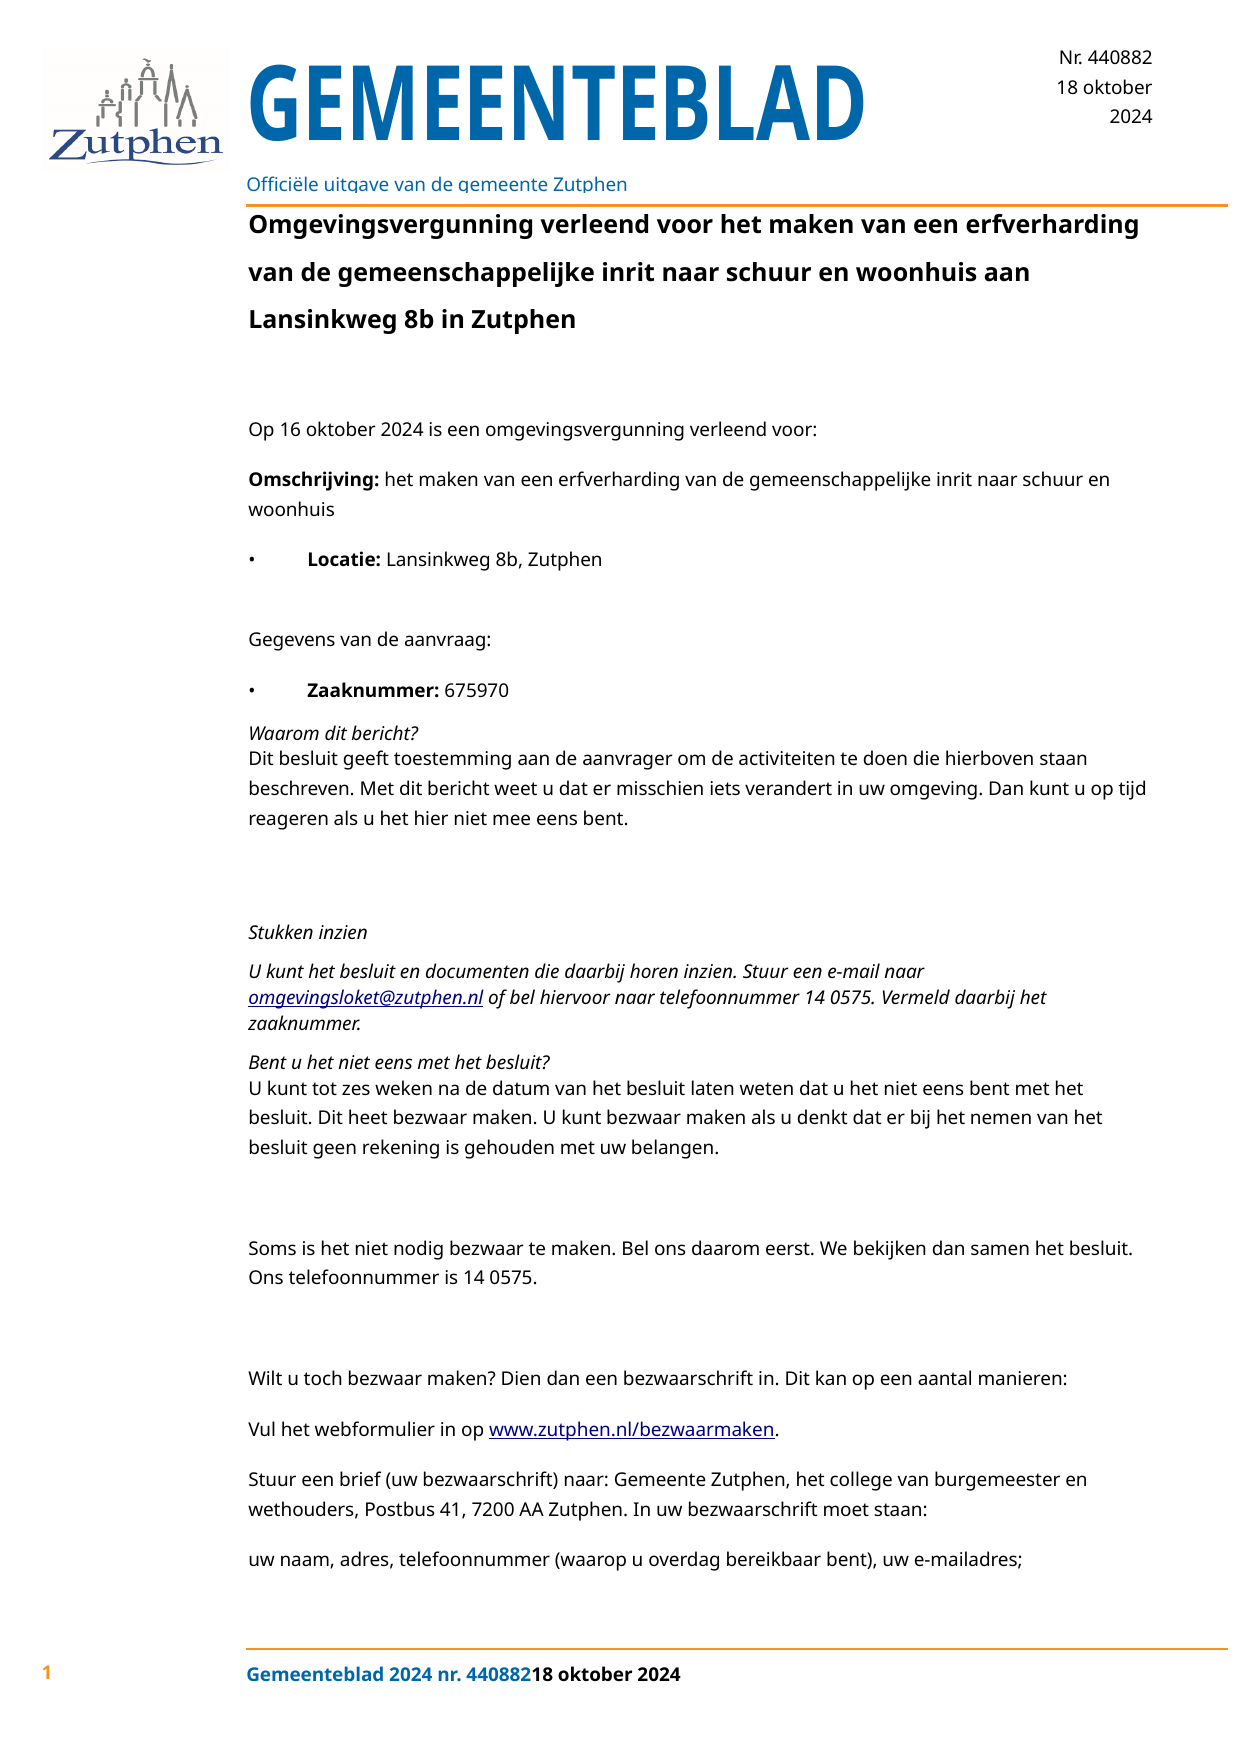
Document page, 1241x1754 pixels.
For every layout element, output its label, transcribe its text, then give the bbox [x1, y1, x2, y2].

text Stuur een brief (uw bezwaarschrift) naar: Gemeente Zutphen, het college van burgemeester en wethouders, Postbus 41, 7200 AA Zutphen. In uw bezwaarschrift moet staan: [248, 1466, 1152, 1521]
text Op 16 oktober 2024 is een omgevingsvergunning verleend voor: [248, 416, 1152, 442]
text Stukken inzien [248, 919, 1152, 945]
text Gegevens van de aanvraag: [248, 626, 1152, 652]
text U kunt tot zes weken na de datum van het besluit laten weten dat u het niet eens bent met het besluit. Dit heet bezwaar maken. U kunt bezwaar maken als u denkt dat er bij het nemen van het besluit geen rekening is gehouden met uw belangen. [248, 1075, 1152, 1160]
text Omschrijving: het maken van een erfverharding van de gemeenschappelijke inrit naar schuur en woonhuis [248, 466, 1152, 522]
list Zaaknummer: 675970 [248, 677, 1152, 702]
text Waarom dit bericht? [248, 720, 1152, 746]
text Dit besluit geeft toestemming aan de aanvrager om de activiteiten te doen die hierboven staan beschreven. Met dit bericht weet u dat er misschien iets verandert in uw omgeving. Dan kunt u op tijd reageren als u het hier niet mee eens bent. [248, 746, 1152, 831]
picture [41, 47, 231, 172]
text Soms is het niet nodig bezwaar te maken. Bel ons daarom eerst. We bekijken dan samen het besluit. Ons telefoonnummer is 14 0575. [248, 1235, 1152, 1290]
text Bent u het niet eens met het besluit? [248, 1049, 1152, 1075]
text U kunt het besluit en documenten die daarbij horen inzien. Stuur een e-mail naar omgevingsloket@zutphen.nl of bel hiervoor naar telefoonnummer 14 0575. Vermeld daarbij het zaaknummer. [248, 958, 1152, 1036]
text Omgevingsvergunning verleend voor het maken van een erfverharding van de gemeenschappelijke inrit naar schuur en woonhuis aan Lansinkweg 8b in Zutphen [248, 207, 1152, 336]
text Vul het webformulier in op www.zutphen.nl/bezwaarmaken. [248, 1416, 1152, 1441]
list Locatie: Lansinkweg 8b, Zutphen [248, 546, 1152, 572]
text uw naam, adres, telefoonnummer (waarop u overdag bereikbaar bent), uw e-mailadres; [248, 1546, 1152, 1572]
text Wilt u toch bezwaar maken? Dien dan een bezwaarschrift in. Dit kan op een aantal manieren: [248, 1365, 1152, 1391]
